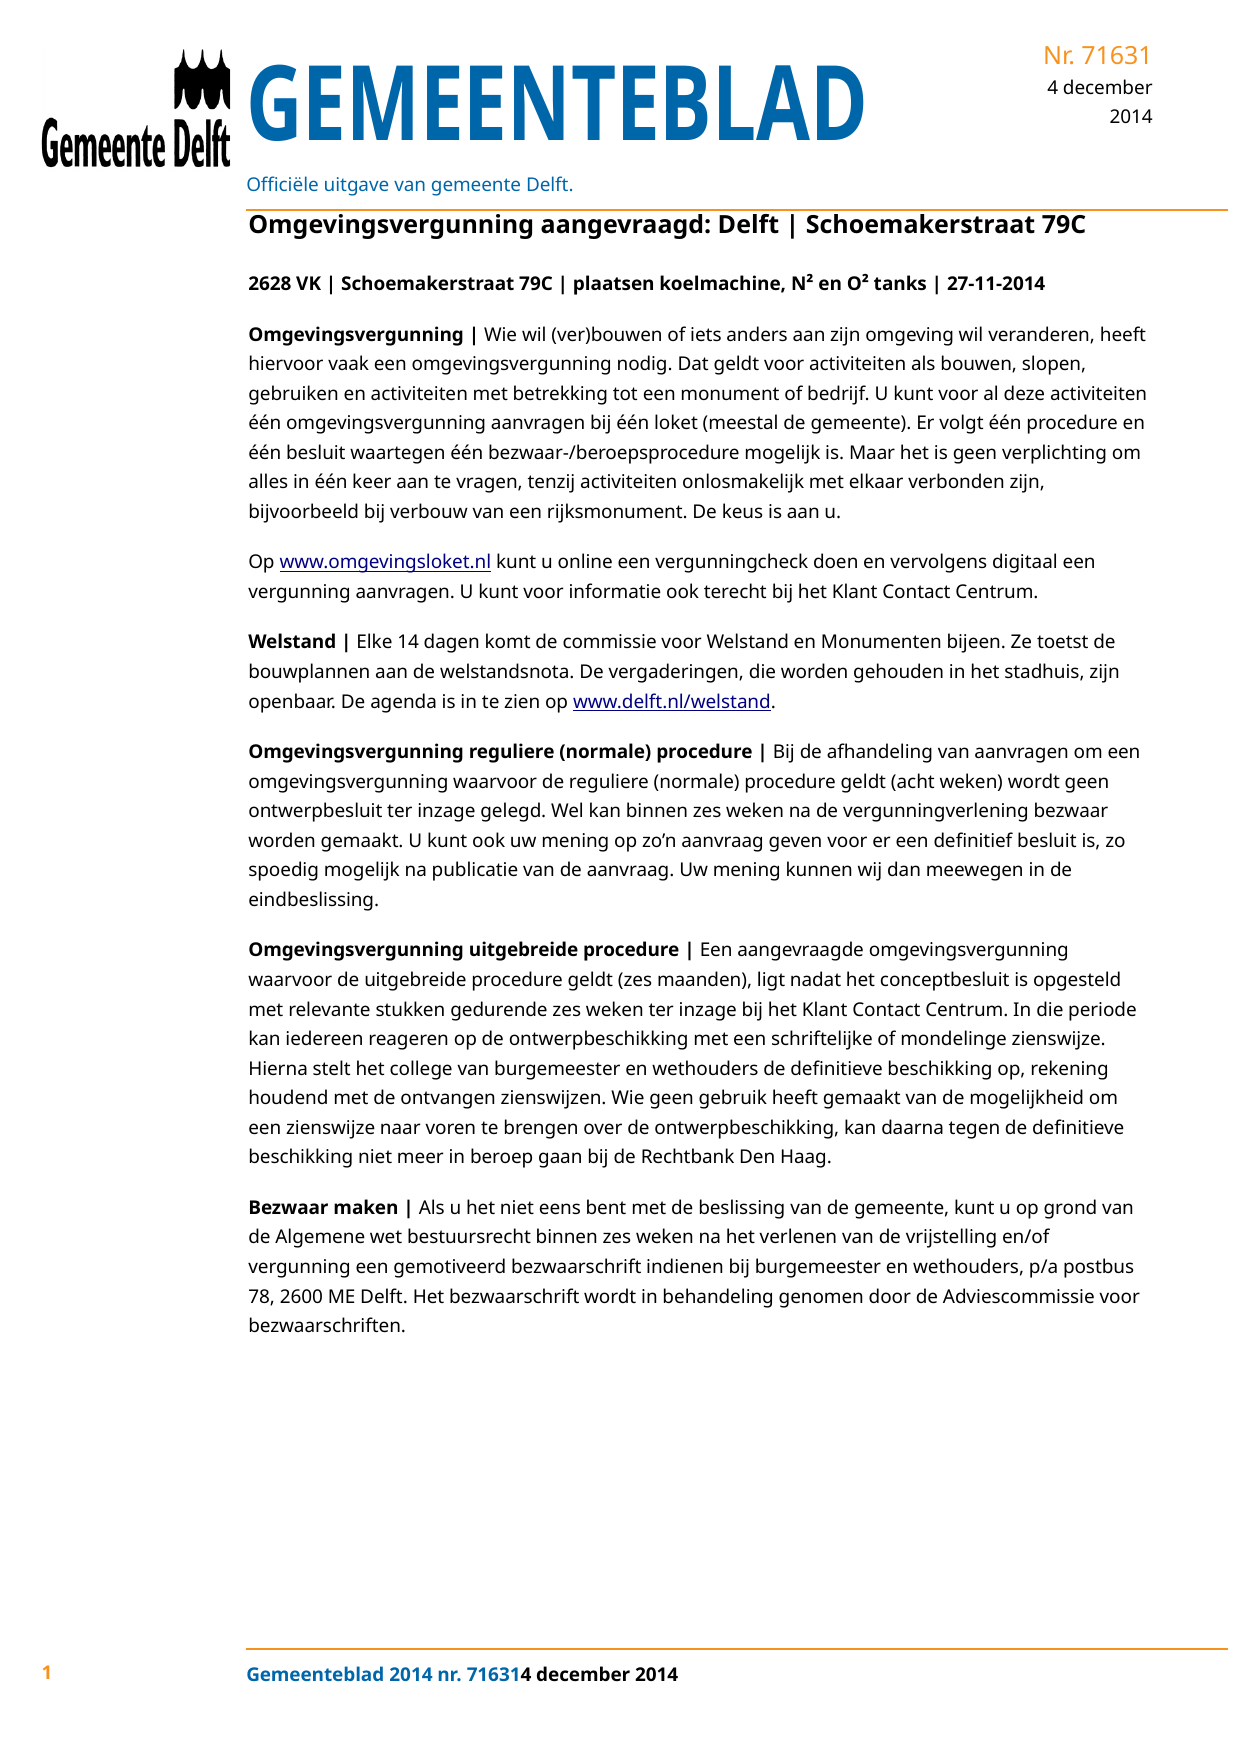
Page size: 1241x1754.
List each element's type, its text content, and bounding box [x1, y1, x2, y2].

text 2628 VK | Schoemakerstraat 79C | plaatsen koelmachine, N² en O² tanks | 27-11-2014 [248, 270, 1152, 296]
text Op www.omgevingsloket.nl kunt u online een vergunningcheck doen en vervolgens digitaal een vergunning aanvragen. U kunt voor informatie ook terecht bij het Klant Contact Centrum. [248, 549, 1152, 604]
text Welstand | Elke 14 dagen komt de commissie voor Welstand en Monumenten bijeen. Ze toetst de bouwplannen aan de welstandsnota. De vergaderingen, die worden gehouden in het stadhuis, zijn openbaar. De agenda is in te zien op www.delft.nl/welstand. [248, 629, 1152, 713]
text Omgevingsvergunning aangevraagd: Delft | Schoemakerstraat 79C [248, 211, 1152, 241]
text Bezwaar maken | Als u het niet eens bent met de beslissing van de gemeente, kunt u op grond van de Algemene wet bestuursrecht binnen zes weken na het verlenen van de vrijstelling en/of vergunning een gemotiveerd bezwaarschrift indienen bij burgemeester en wethouders, p/a postbus 78, 2600 ME Delft. Het bezwaarschrift wordt in behandeling genomen door de Adviescommissie voor bezwaarschriften. [248, 1194, 1152, 1338]
picture [41, 47, 231, 172]
text Omgevingsvergunning reguliere (normale) procedure | Bij de afhandeling van aanvragen om een omgevingsvergunning waarvoor de reguliere (normale) procedure geldt (acht weken) wordt geen ontwerpbesluit ter inzage gelegd. Wel kan binnen zes weken na de vergunningverlening bezwaar worden gemaakt. U kunt ook uw mening op zo’n aanvraag geven voor er een definitief besluit is, zo spoedig mogelijk na publicatie van de aanvraag. Uw mening kunnen wij dan meewegen in de eindbeslissing. [248, 738, 1152, 912]
text Omgevingsvergunning uitgebreide procedure | Een aangevraagde omgevingsvergunning waarvoor de uitgebreide procedure geldt (zes maanden), ligt nadat het conceptbesluit is opgesteld met relevante stukken gedurende zes weken ter inzage bij het Klant Contact Centrum. In die periode kan iedereen reageren op de ontwerpbeschikking met een schriftelijke of mondelinge zienswijze. Hierna stelt het college van burgemeester en wethouders de definitieve beschikking op, rekening houdend met de ontvangen zienswijzen. Wie geen gebruik heeft gemaakt van de mogelijkheid om een zienswijze naar voren te brengen over de ontwerpbeschikking, kan daarna tegen de definitieve beschikking niet meer in beroep gaan bij de Rechtbank Den Haag. [248, 937, 1152, 1169]
text Omgevingsvergunning | Wie wil (ver)bouwen of iets anders aan zijn omgeving wil veranderen, heeft hiervoor vaak een omgevingsvergunning nodig. Dat geldt voor activiteiten als bouwen, slopen, gebruiken en activiteiten met betrekking tot een monument of bedrijf. U kunt voor al deze activiteiten één omgevingsvergunning aanvragen bij één loket (meestal de gemeente). Er volgt één procedure en één besluit waartegen één bezwaar-/beroepsprocedure mogelijk is. Maar het is geen verplichting om alles in één keer aan te vragen, tenzij activiteiten onlosmakelijk met elkaar verbonden zijn, bijvoorbeeld bij verbouw van een rijksmonument. De keus is aan u. [248, 321, 1152, 524]
